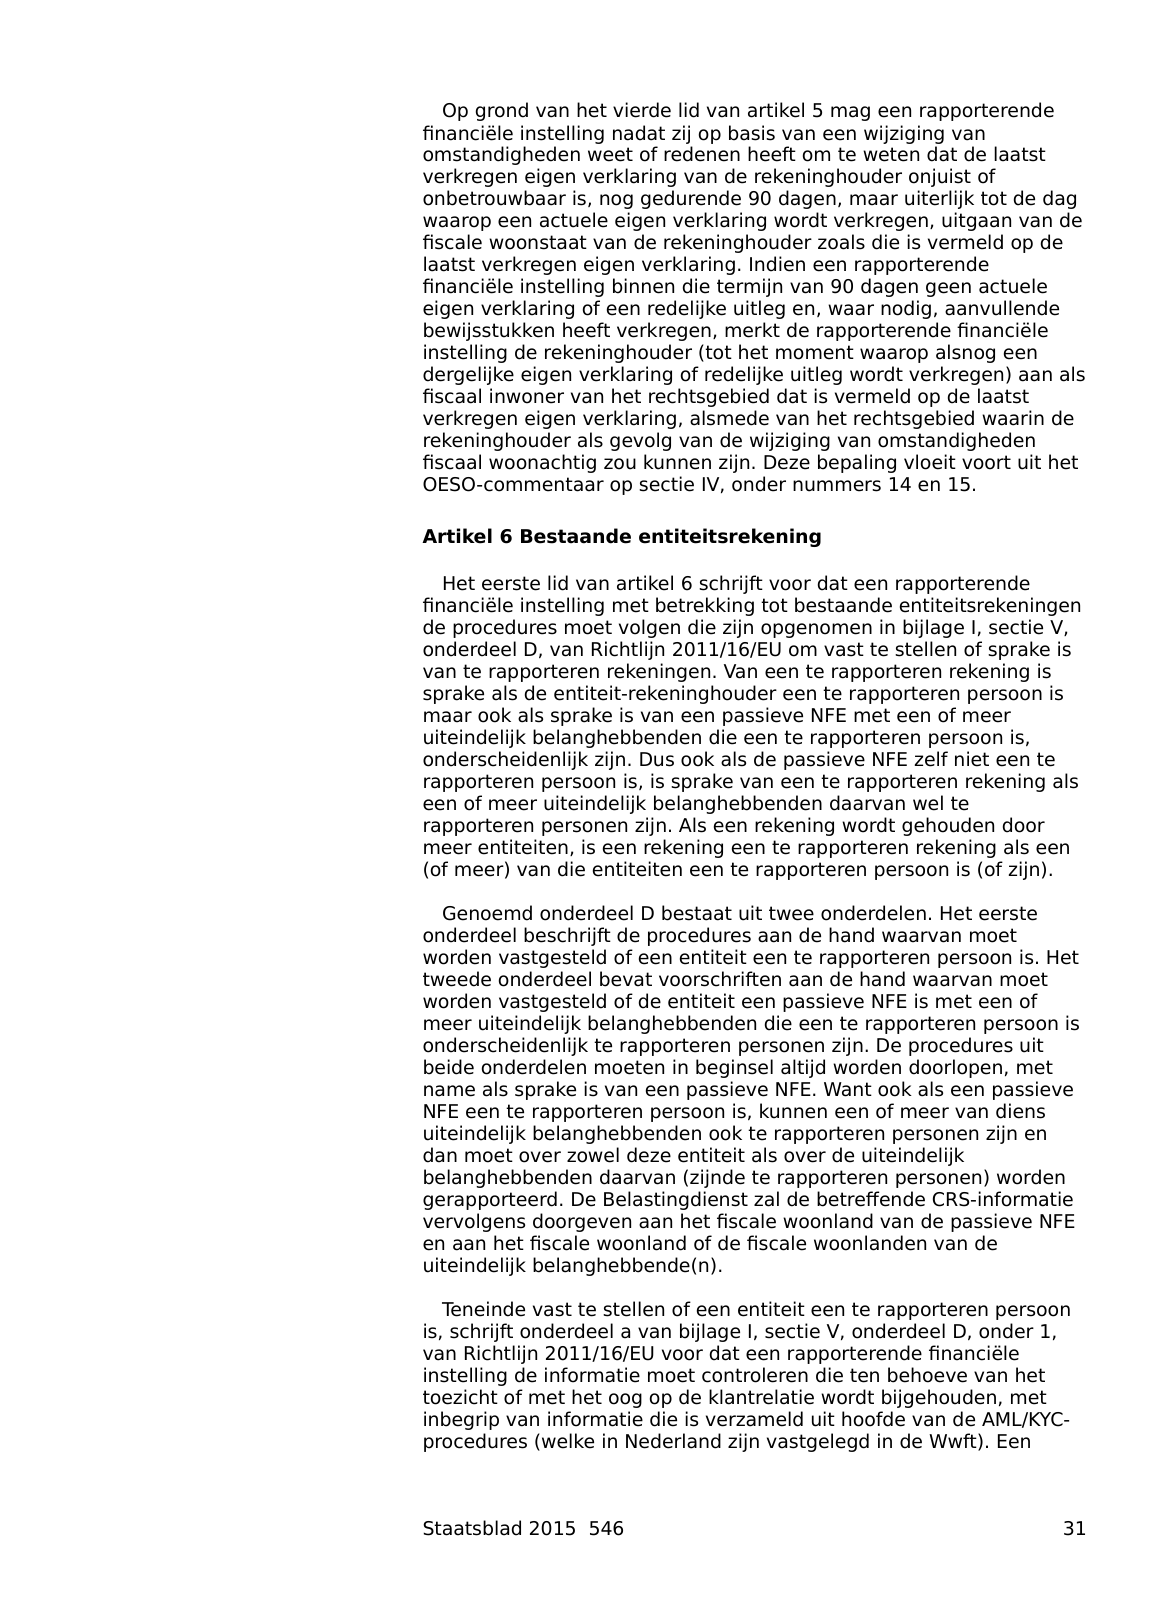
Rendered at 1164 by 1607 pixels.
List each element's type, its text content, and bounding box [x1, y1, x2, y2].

subtitle Artikel 6 Bestaande entiteitsrekening [422, 526, 1087, 548]
text Teneinde vast te stellen of een entiteit een te rapporteren persoon is, schrijft onderdeel a van bijlage I, sectie V, onderdeel D, onder 1, van Richtlijn 2011/16/EU voor dat een rapporterende financiële instelling de informatie moet controleren die ten behoeve van het toezicht of met het oog op de klantrelatie wordt bijgehouden, met inbegrip van informatie die is verzameld uit hoofde van de AML/KYC-procedures (welke in Nederland zijn vastgelegd in de Wwft). Een [422, 1299, 1087, 1453]
text Op grond van het vierde lid van artikel 5 mag een rapporterende financiële instelling nadat zij op basis van een wijziging van omstandigheden weet of redenen heeft om te weten dat de laatst verkregen eigen verklaring van de rekeninghouder onjuist of onbetrouwbaar is, nog gedurende 90 dagen, maar uiterlijk tot de dag waarop een actuele eigen verklaring wordt verkregen, uitgaan van de fiscale woonstaat van de rekeninghouder zoals die is vermeld op de laatst verkregen eigen verklaring. Indien een rapporterende financiële instelling binnen die termijn van 90 dagen geen actuele eigen verklaring of een redelijke uitleg en, waar nodig, aanvullende bewijsstukken heeft verkregen, merkt de rapporterende financiële instelling de rekeninghouder (tot het moment waarop alsnog een dergelijke eigen verklaring of redelijke uitleg wordt verkregen) aan als fiscaal inwoner van het rechtsgebied dat is vermeld op de laatst verkregen eigen verklaring, alsmede van het rechtsgebied waarin de rekeninghouder als gevolg van de wijziging van omstandigheden fiscaal woonachtig zou kunnen zijn. Deze bepaling vloeit voort uit het OESO-commentaar op sectie IV, onder nummers 14 en 15. [422, 100, 1087, 496]
text Genoemd onderdeel D bestaat uit twee onderdelen. Het eerste onderdeel beschrijft de procedures aan de hand waarvan moet worden vastgesteld of een entiteit een te rapporteren persoon is. Het tweede onderdeel bevat voorschriften aan de hand waarvan moet worden vastgesteld of de entiteit een passieve NFE is met een of meer uiteindelijk belanghebbenden die een te rapporteren persoon is onderscheidenlijk te rapporteren personen zijn. De procedures uit beide onderdelen moeten in beginsel altijd worden doorlopen, met name als sprake is van een passieve NFE. Want ook als een passieve NFE een te rapporteren persoon is, kunnen een of meer van diens uiteindelijk belanghebbenden ook te rapporteren personen zijn en dan moet over zowel deze entiteit als over de uiteindelijk belanghebbenden daarvan (zijnde te rapporteren personen) worden gerapporteerd. De Belastingdienst zal de betreffende CRS-informatie vervolgens doorgeven aan het fiscale woonland van de passieve NFE en aan het fiscale woonland of de fiscale woonlanden van de uiteindelijk belanghebbende(n). [422, 903, 1087, 1277]
text Het eerste lid van artikel 6 schrijft voor dat een rapporterende financiële instelling met betrekking tot bestaande entiteitsrekeningen de procedures moet volgen die zijn opgenomen in bijlage I, sectie V, onderdeel D, van Richtlijn 2011/16/EU om vast te stellen of sprake is van te rapporteren rekeningen. Van een te rapporteren rekening is sprake als de entiteit-rekeninghouder een te rapporteren persoon is maar ook als sprake is van een passieve NFE met een of meer uiteindelijk belanghebbenden die een te rapporteren persoon is, onderscheidenlijk zijn. Dus ook als de passieve NFE zelf niet een te rapporteren persoon is, is sprake van een te rapporteren rekening als een of meer uiteindelijk belanghebbenden daarvan wel te rapporteren personen zijn. Als een rekening wordt gehouden door meer entiteiten, is een rekening een te rapporteren rekening als een (of meer) van die entiteiten een te rapporteren persoon is (of zijn). [422, 573, 1087, 881]
